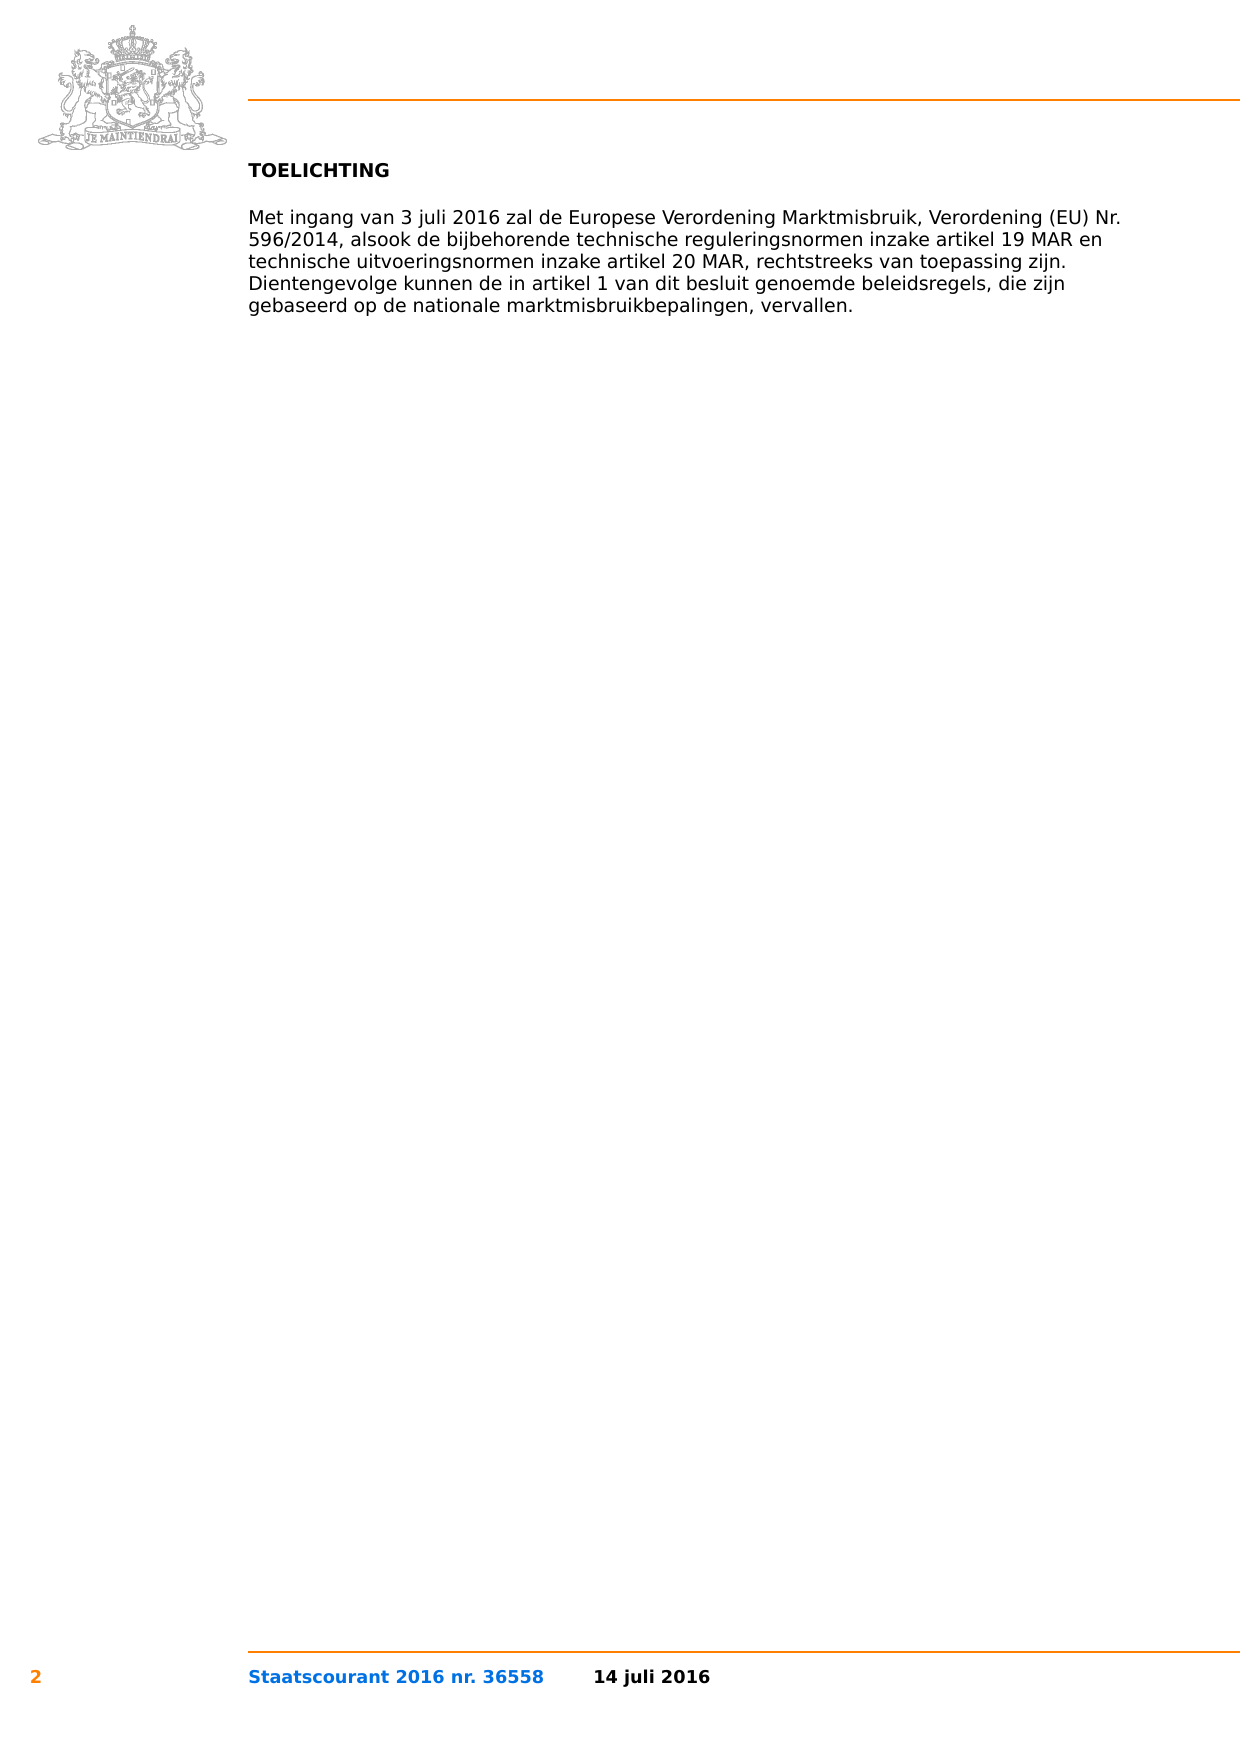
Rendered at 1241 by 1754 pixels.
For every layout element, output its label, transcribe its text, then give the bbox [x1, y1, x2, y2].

text Met ingang van 3 juli 2016 zal de Europese Verordening Marktmisbruik, Verordening (EU) Nr. 596/2014, alsook de bijbehorende technische reguleringsnormen inzake artikel 19 MAR en technische uitvoeringsnormen inzake artikel 20 MAR, rechtstreeks van toepassing zijn. Dientengevolge kunnen de in artikel 1 van dit besluit genoemde beleidsregels, die zijn gebaseerd op de nationale marktmisbruikbepalingen, vervallen. [248, 207, 1163, 317]
subtitle TOELICHTING [248, 160, 1163, 182]
picture [38, 25, 227, 150]
